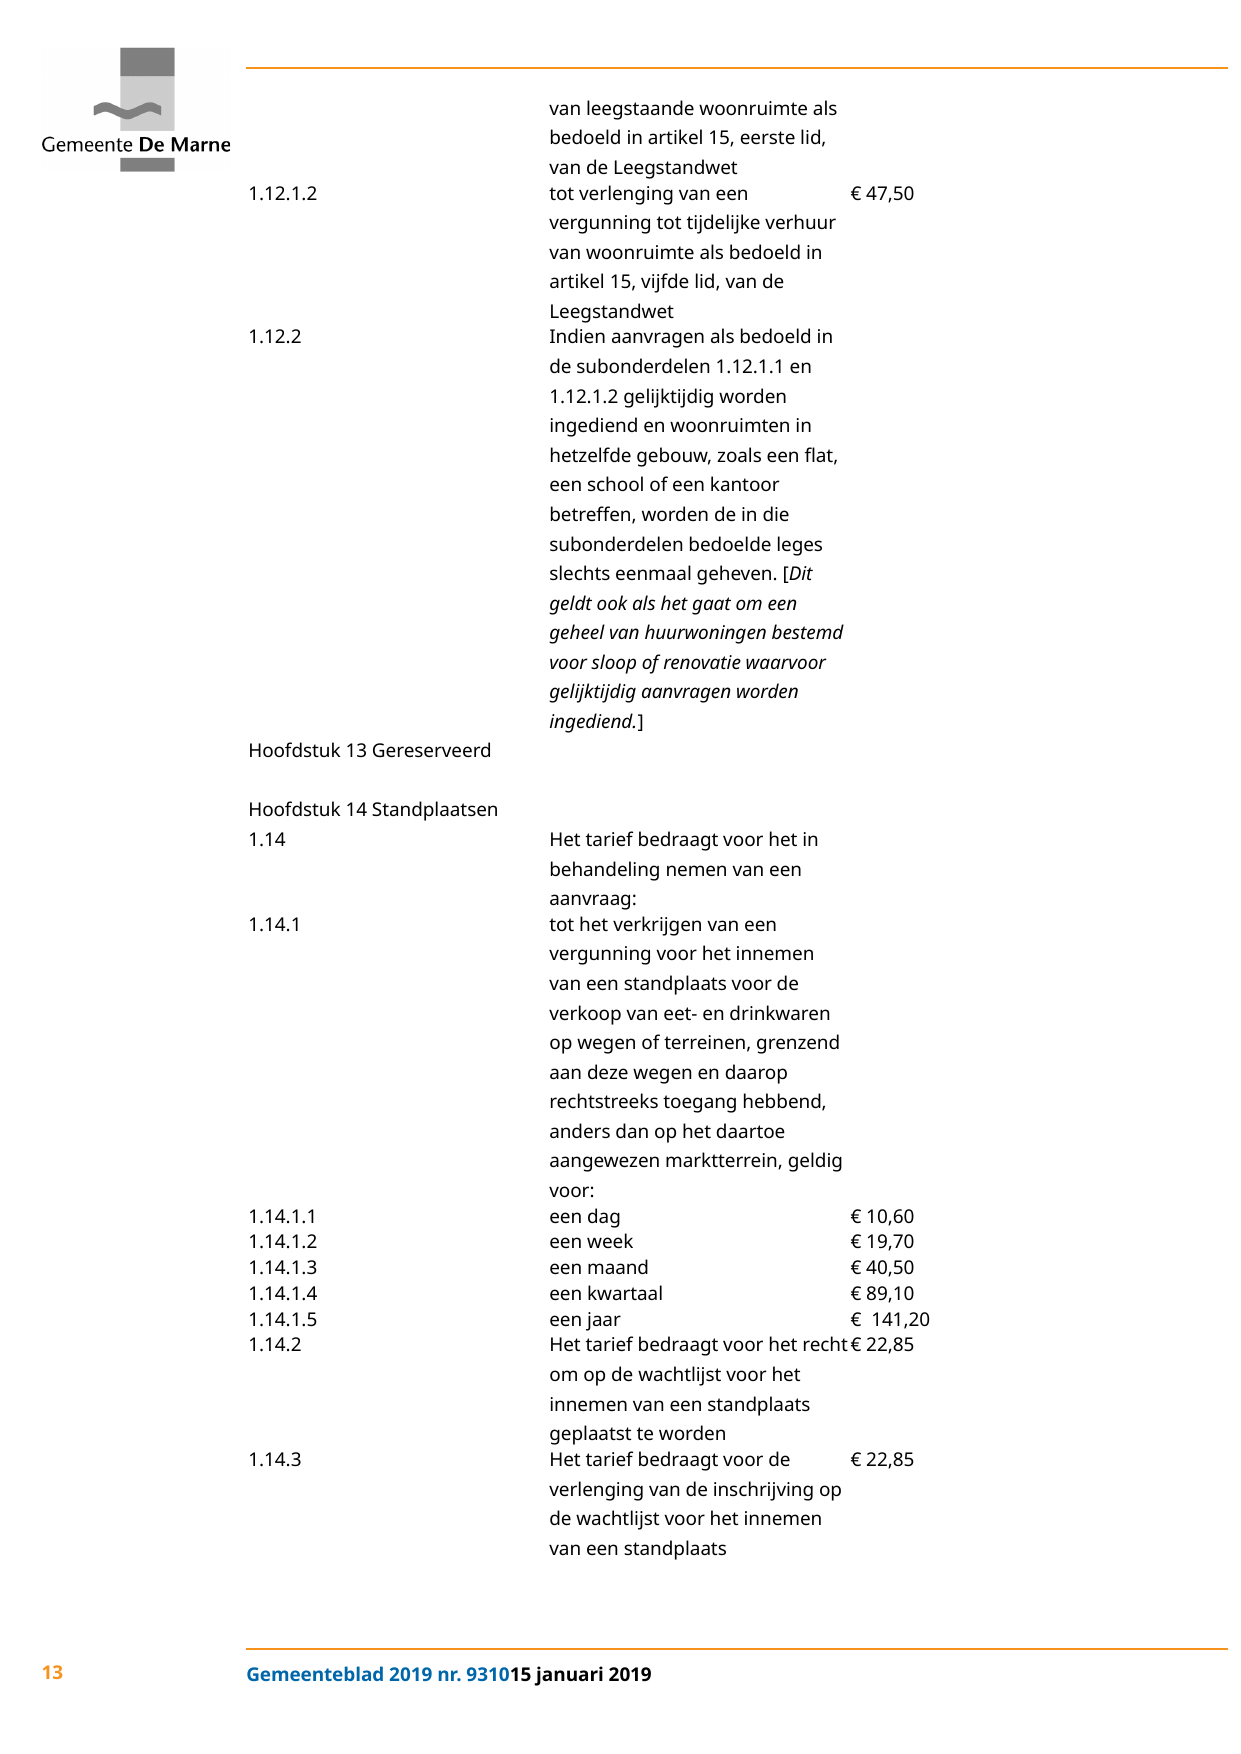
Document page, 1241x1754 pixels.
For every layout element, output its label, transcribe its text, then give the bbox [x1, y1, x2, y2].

text Hoofdstuk 14 Standplaatsen [248, 796, 1152, 822]
table_cell 1.14.1 [248, 911, 549, 1203]
table_cell Het tarief bedraagt voor de verlenging van de inschrijving op de wachtlijst voor het innemen van een standplaats [549, 1446, 850, 1561]
table_cell 1.14.1.1 [248, 1203, 549, 1229]
table_cell 1.14.1.4 [248, 1280, 549, 1306]
table_cell 1.14.1.5 [248, 1306, 549, 1332]
table_cell een jaar [549, 1306, 850, 1332]
table_cell 1.12.2 [248, 324, 549, 734]
table_cell [850, 324, 1152, 734]
table_cell [248, 95, 549, 180]
table_cell € 22,85 [850, 1332, 1152, 1446]
table_cell een dag [549, 1203, 850, 1229]
table_cell een week [549, 1229, 850, 1254]
table_cell € 89,10 [850, 1280, 1152, 1306]
table_cell 1.14.2 [248, 1332, 549, 1446]
table_cell van leegstaande woonruimte als bedoeld in artikel 15, eerste lid, van de Leegstandwet [549, 95, 850, 180]
table_cell [850, 911, 1152, 1203]
picture [41, 47, 231, 172]
table_cell 1.12.1.2 [248, 180, 549, 324]
table_header Het tarief bedraagt voor het in behandeling nemen van een aanvraag: [549, 826, 850, 911]
table_cell 1.14.3 [248, 1446, 549, 1561]
table_cell een maand [549, 1255, 850, 1280]
table_cell Het tarief bedraagt voor het recht om op de wachtlijst voor het innemen van een standplaats geplaatst te worden [549, 1332, 850, 1446]
table_cell € 19,70 [850, 1229, 1152, 1254]
table_header 1.14 [248, 826, 549, 911]
table_cell [850, 95, 1152, 180]
text Hoofdstuk 13 Gereserveerd [248, 737, 1152, 763]
table_cell 1.14.1.2 [248, 1229, 549, 1254]
table_cell Indien aanvragen als bedoeld in de subonderdelen 1.12.1.1 en 1.12.1.2 gelijktijdig worden ingediend en woonruimten in hetzelfde gebouw, zoals een flat, een school of een kantoor betreffen, worden de in die subonderdelen bedoelde leges slechts eenmaal geheven. [Dit geldt ook als het gaat om een geheel van huurwoningen bestemd voor sloop of renovatie waarvoor gelijktijdig aanvragen worden ingediend.] [549, 324, 850, 734]
table_cell tot het verkrijgen van een vergunning voor het innemen van een standplaats voor de verkoop van eet- en drinkwaren op wegen of terreinen, grenzend aan deze wegen en daarop rechtstreeks toegang hebbend, anders dan op het daartoe aangewezen marktterrein, geldig voor: [549, 911, 850, 1203]
table_cell € 40,50 [850, 1255, 1152, 1280]
table_cell tot verlenging van een vergunning tot tijdelijke verhuur van woonruimte als bedoeld in artikel 15, vijfde lid, van de Leegstandwet [549, 180, 850, 324]
table_header [850, 826, 1152, 911]
table_cell € 141,20 [850, 1306, 1152, 1332]
table_cell € 22,85 [850, 1446, 1152, 1561]
table_cell € 47,50 [850, 180, 1152, 324]
table_cell 1.14.1.3 [248, 1255, 549, 1280]
table_cell € 10,60 [850, 1203, 1152, 1229]
table_cell een kwartaal [549, 1280, 850, 1306]
